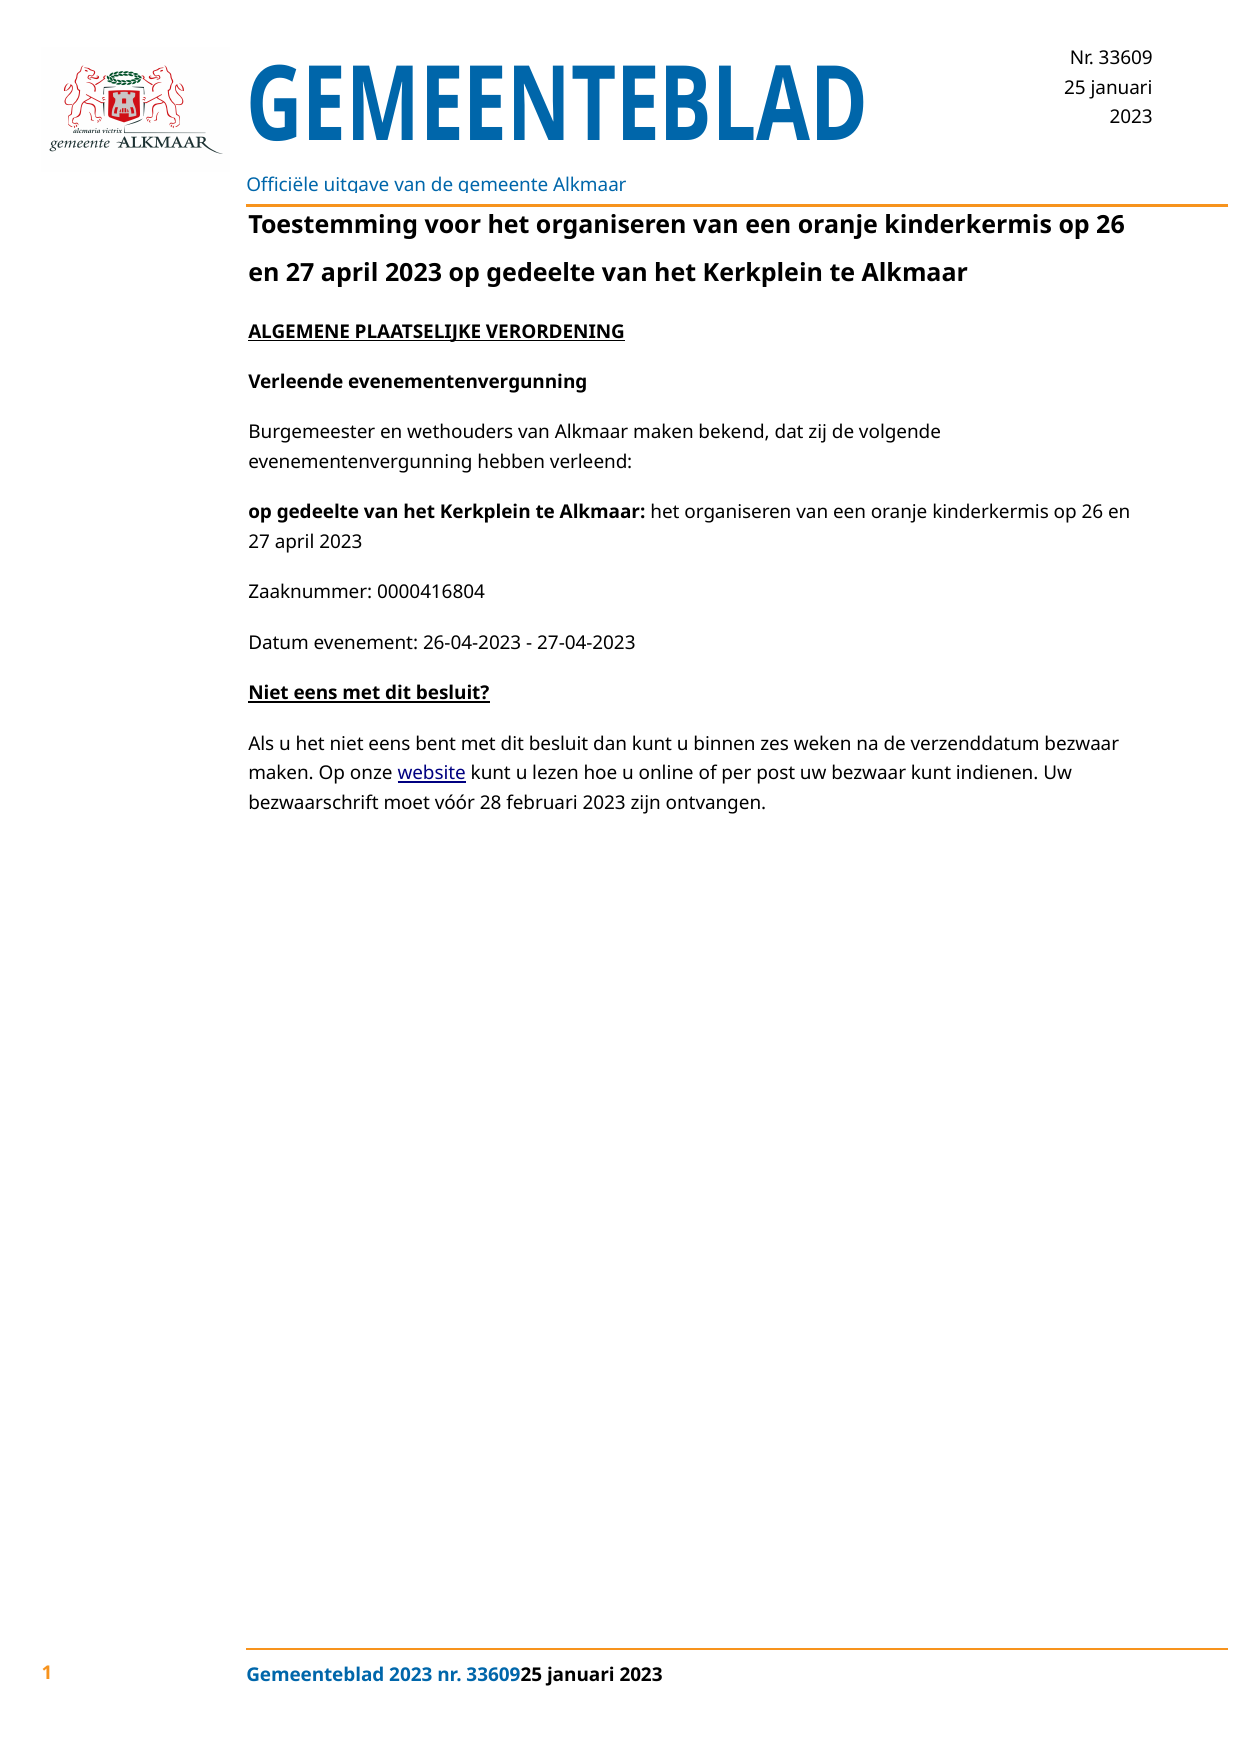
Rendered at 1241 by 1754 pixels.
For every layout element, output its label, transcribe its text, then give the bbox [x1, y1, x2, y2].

text Als u het niet eens bent met dit besluit dan kunt u binnen zes weken na de verzenddatum bezwaar maken. Op onze website kunt u lezen hoe u online of per post uw bezwaar kunt indienen. Uw bezwaarschrift moet vóór 28 februari 2023 zijn ontvangen. [248, 730, 1152, 815]
text Toestemming voor het organiseren van een oranje kinderkermis op 26 en 27 april 2023 op gedeelte van het Kerkplein te Alkmaar [248, 207, 1152, 288]
text ALGEMENE PLAATSELIJKE VERORDENING [248, 318, 1152, 344]
text Burgemeester en wethouders van Alkmaar maken bekend, dat zij de volgende evenementenvergunning hebben verleend: [248, 419, 1152, 474]
text op gedeelte van het Kerkplein te Alkmaar: het organiseren van een oranje kinderkermis op 26 en 27 april 2023 [248, 499, 1152, 554]
text Verleende evenementenvergunning [248, 368, 1152, 394]
text Datum evenement: 26-04-2023 - 27-04-2023 [248, 629, 1152, 655]
picture [41, 47, 231, 172]
text Zaaknummer: 0000416804 [248, 579, 1152, 604]
text Niet eens met dit besluit? [248, 679, 1152, 705]
